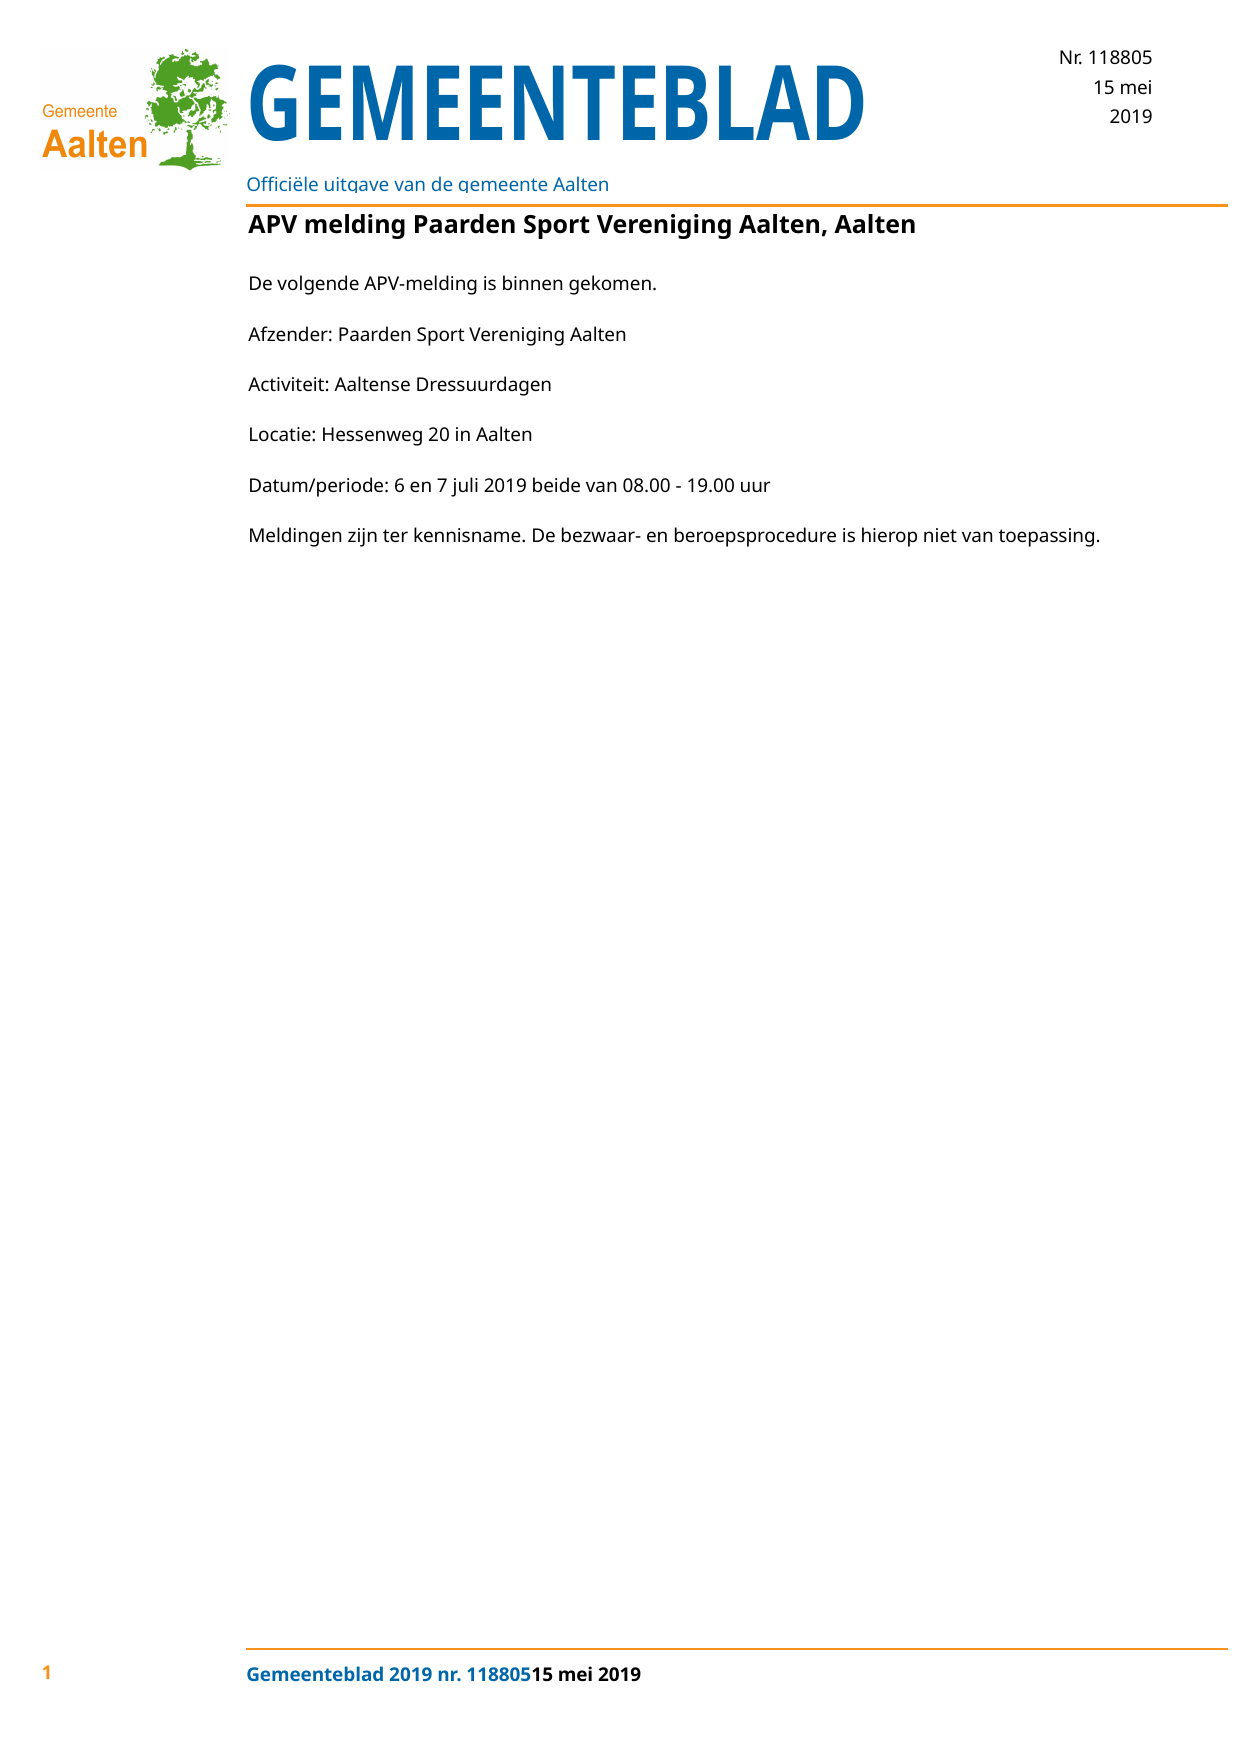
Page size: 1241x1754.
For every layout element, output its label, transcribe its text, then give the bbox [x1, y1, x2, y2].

text Afzender: Paarden Sport Vereniging Aalten [248, 321, 1152, 346]
text Activiteit: Aaltense Dressuurdagen [248, 371, 1152, 397]
text De volgende APV-melding is binnen gekomen. [248, 270, 1152, 296]
text Meldingen zijn ter kennisname. De bezwaar- en beroepsprocedure is hierop niet van toepassing. [248, 522, 1152, 548]
text APV melding Paarden Sport Vereniging Aalten, Aalten [248, 207, 1152, 241]
picture [41, 47, 231, 172]
text Locatie: Hessenweg 20 in Aalten [248, 422, 1152, 447]
text Datum/periode: 6 en 7 juli 2019 beide van 08.00 - 19.00 uur [248, 472, 1152, 498]
